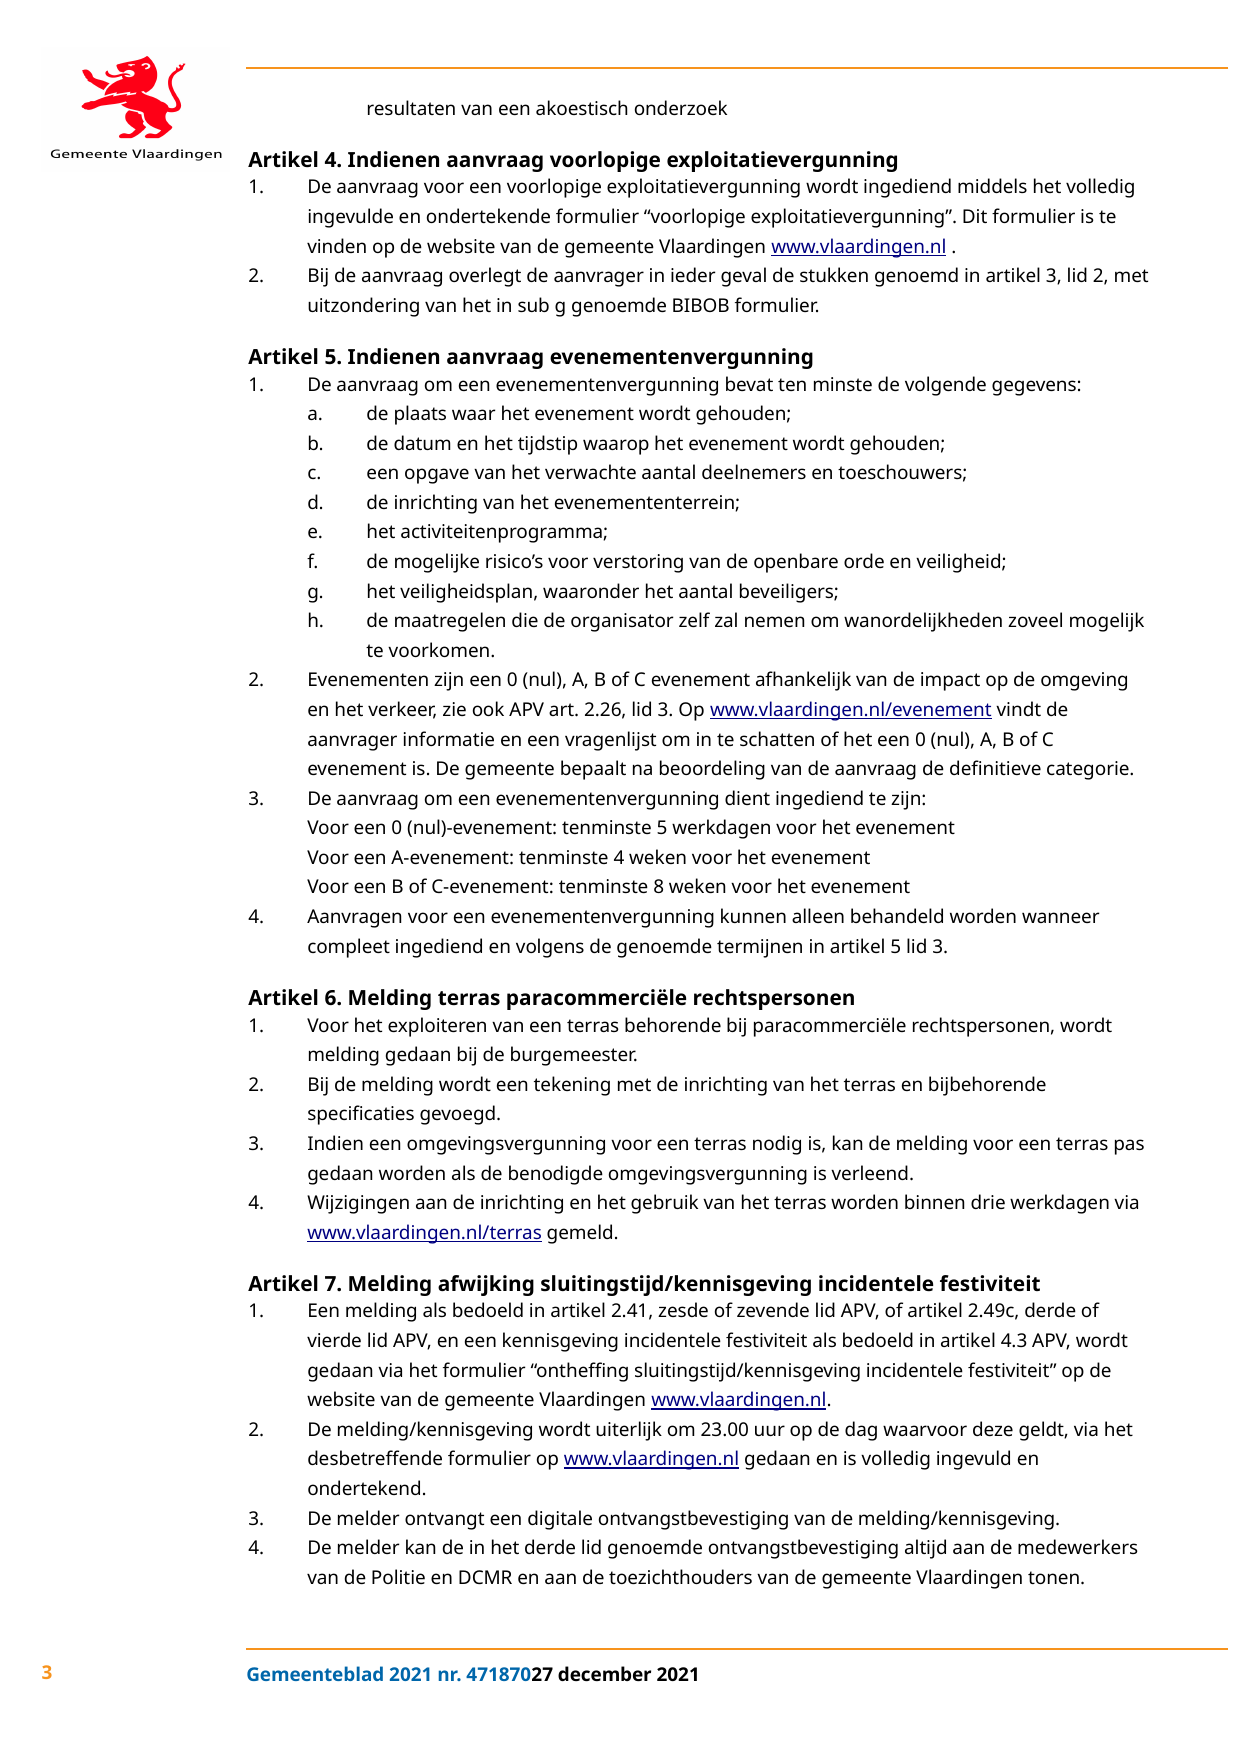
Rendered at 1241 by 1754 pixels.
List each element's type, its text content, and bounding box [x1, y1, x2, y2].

list Een melding als bedoeld in artikel 2.41, zesde of zevende lid APV, of artikel 2.49c, derde of vierde lid APV, en een kennisgeving incidentele festiviteit als bedoeld in artikel 4.3 APV, wordt gedaan via het formulier “ontheffing sluitingstijd/kennisgeving incidentele festiviteit” op de website van de gemeente Vlaardingen www.vlaardingen.nl. [248, 1298, 1152, 1412]
picture [41, 47, 231, 172]
list Aanvragen voor een evenementenvergunning kunnen alleen behandeld worden wanneer compleet ingediend en volgens de genoemde termijnen in artikel 5 lid 3. [248, 903, 1152, 959]
list resultaten van een akoestisch onderzoek [307, 95, 1152, 121]
list Voor het exploiteren van een terras behorende bij paracommerciële rechtspersonen, wordt melding gedaan bij de burgemeester. [248, 1012, 1152, 1067]
list het veiligheidsplan, waaronder het aantal beveiligers; [307, 578, 1152, 604]
list een opgave van het verwachte aantal deelnemers en toeschouwers; [307, 459, 1152, 485]
list de mogelijke risico’s voor verstoring van de openbare orde en veiligheid; [307, 548, 1152, 574]
list De melder kan de in het derde lid genoemde ontvangstbevestiging altijd aan de medewerkers van de Politie en DCMR en aan de toezichthouders van de gemeente Vlaardingen tonen. [248, 1534, 1152, 1590]
list De melder ontvangt een digitale ontvangstbevestiging van de melding/kennisgeving. [248, 1505, 1152, 1531]
list de maatregelen die de organisator zelf zal nemen om wanordelijkheden zoveel mogelijk te voorkomen. [307, 607, 1152, 663]
list Wijzigingen aan de inrichting en het gebruik van het terras worden binnen drie werkdagen via www.vlaardingen.nl/terras gemeld. [248, 1189, 1152, 1244]
list Bij de aanvraag overlegt de aanvrager in ieder geval de stukken genoemd in artikel 3, lid 2, met uitzondering van het in sub g genoemde BIBOB formulier. [248, 262, 1152, 318]
list De melding/kennisgeving wordt uiterlijk om 23.00 uur op de dag waarvoor deze geldt, via het desbetreffende formulier op www.vlaardingen.nl gedaan en is volledig ingevuld en ondertekend. [248, 1416, 1152, 1501]
text Artikel 5. Indienen aanvraag evenementenvergunning [248, 342, 1152, 371]
list De aanvraag voor een voorlopige exploitatievergunning wordt ingediend middels het volledig ingevulde en ondertekende formulier “voorlopige exploitatievergunning”. Dit formulier is te vinden op de website van de gemeente Vlaardingen www.vlaardingen.nl . [248, 174, 1152, 258]
list De aanvraag om een evenementenvergunning bevat ten minste de volgende gegevens: [248, 371, 1152, 397]
list Evenementen zijn een 0 (nul), A, B of C evenement afhankelijk van de impact op de omgeving en het verkeer, zie ook APV art. 2.26, lid 3. Op www.vlaardingen.nl/evenement vindt de aanvrager informatie en een vragenlijst om in te schatten of het een 0 (nul), A, B of C evenement is. De gemeente bepaalt na beoordeling van de aanvraag de definitieve categorie. [248, 667, 1152, 781]
list de datum en het tijdstip waarop het evenement wordt gehouden; [307, 430, 1152, 456]
list Voor een 0 (nul)-evenement: tenminste 5 werkdagen voor het evenement [248, 814, 1152, 840]
list Bij de melding wordt een tekening met de inrichting van het terras en bijbehorende specificaties gevoegd. [248, 1071, 1152, 1126]
list de inrichting van het evenemententerrein; [307, 489, 1152, 515]
text Artikel 6. Melding terras paracommerciële rechtspersonen [248, 983, 1152, 1012]
text Artikel 4. Indienen aanvraag voorlopige exploitatievergunning [248, 145, 1152, 174]
list Voor een A-evenement: tenminste 4 weken voor het evenement [248, 844, 1152, 870]
list het activiteitenprogramma; [307, 519, 1152, 544]
list Voor een B of C-evenement: tenminste 8 weken voor het evenement [248, 874, 1152, 899]
list de plaats waar het evenement wordt gehouden; [307, 400, 1152, 426]
list Indien een omgevingsvergunning voor een terras nodig is, kan de melding voor een terras pas gedaan worden als de benodigde omgevingsvergunning is verleend. [248, 1130, 1152, 1185]
text Artikel 7. Melding afwijking sluitingstijd/kennisgeving incidentele festiviteit [248, 1269, 1152, 1298]
list De aanvraag om een evenementenvergunning dient ingediend te zijn: [248, 785, 1152, 811]
